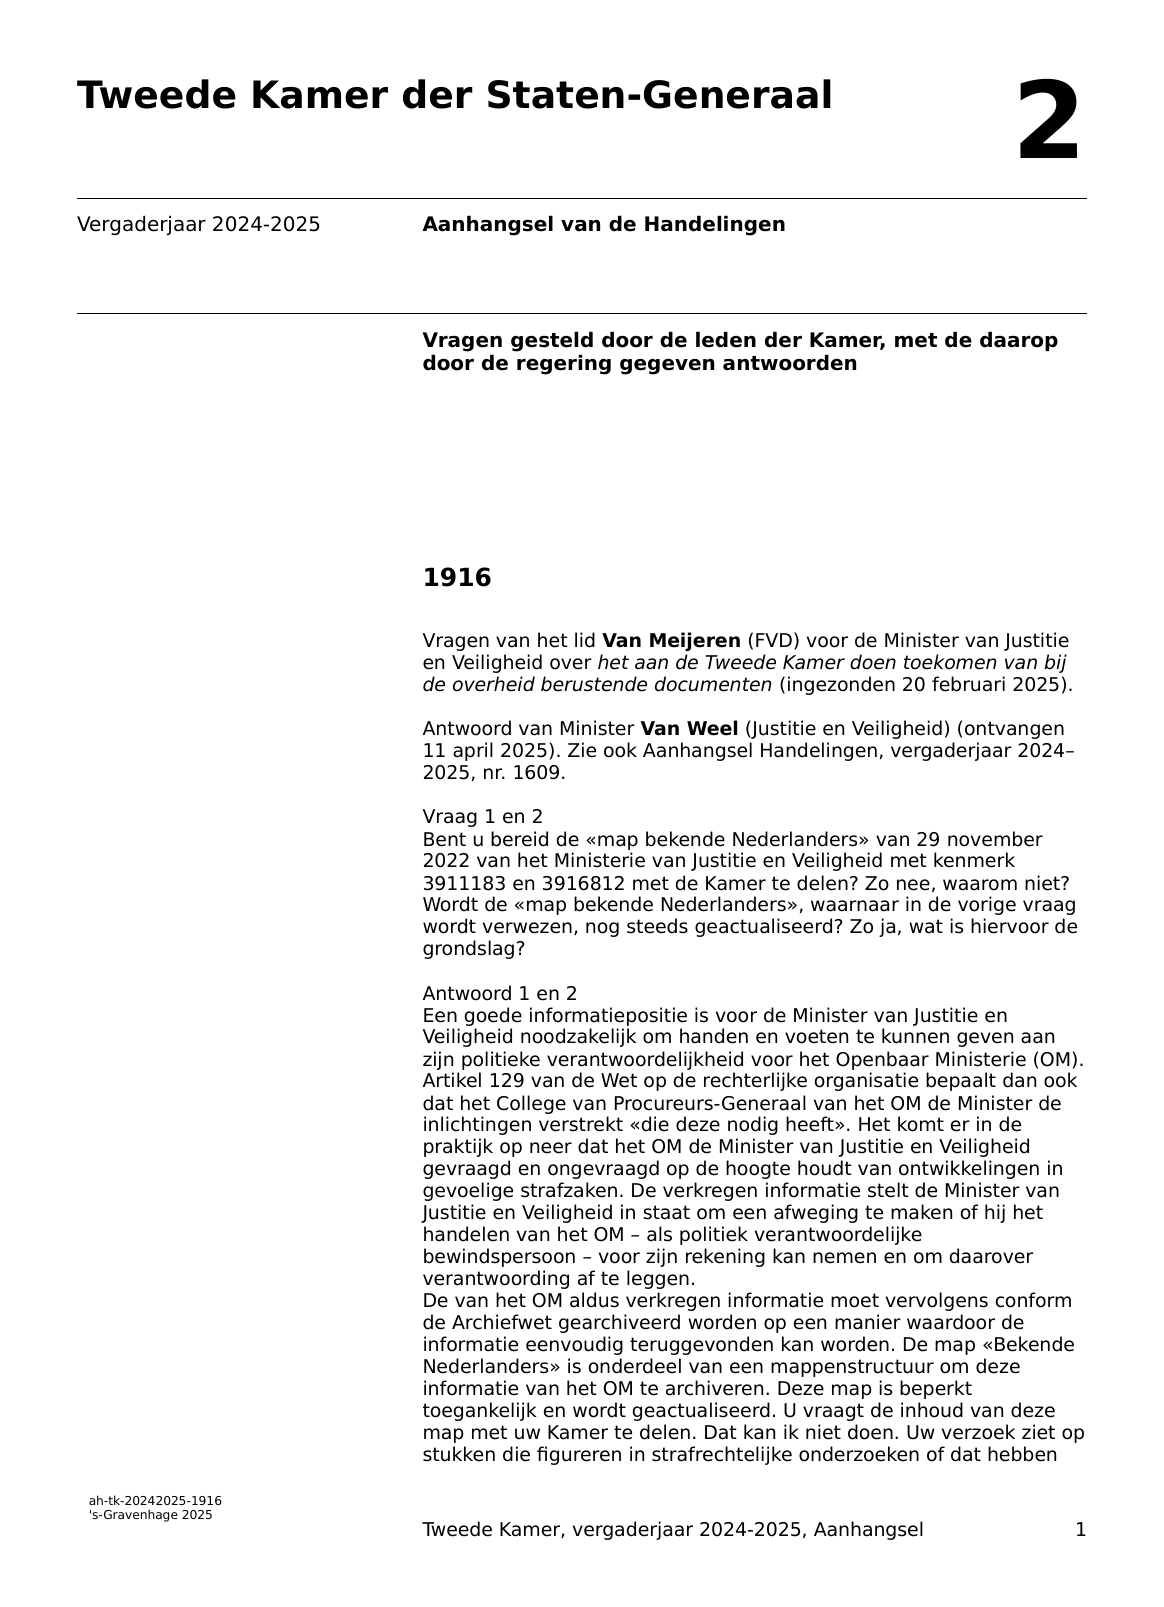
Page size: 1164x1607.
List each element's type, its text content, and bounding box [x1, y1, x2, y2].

table_header Tweede Kamer der Staten-Generaal [77, 59, 886, 198]
table_cell Vragen gesteld door de leden der Kamer, met de daarop door de regering gegeven antwoorden [422, 314, 1087, 375]
text Een goede informatiepositie is voor de Minister van Justitie en Veiligheid noodzakelijk om handen en voeten te kunnen geven aan zijn politieke verantwoordelijkheid voor het Openbaar Ministerie (OM). Artikel 129 van de Wet op de rechterlijke organisatie bepaalt dan ook dat het College van Procureurs-Generaal van het OM de Minister de inlichtingen verstrekt «die deze nodig heeft». Het komt er in de praktijk op neer dat het OM de Minister van Justitie en Veiligheid gevraagd en ongevraagd op de hoogte houdt van ontwikkelingen in gevoelige strafzaken. De verkregen informatie stelt de Minister van Justitie en Veiligheid in staat om een afweging te maken of hij het handelen van het OM – als politiek verantwoordelijke bewindspersoon – voor zijn rekening kan nemen en om daarover verantwoording af te leggen. [422, 1004, 1087, 1290]
table_cell Aanhangsel van de Handelingen [422, 199, 1087, 313]
text Antwoord 1 en 2 [422, 982, 1087, 1004]
text De van het OM aldus verkregen informatie moet vervolgens conform de Archiefwet gearchiveerd worden op een manier waardoor de informatie eenvoudig teruggevonden kan worden. De map «Bekende Nederlanders» is onderdeel van een mappenstructuur om deze informatie van het OM te archiveren. Deze map is beperkt toegankelijk en wordt geactualiseerd. U vraagt de inhoud van deze map met uw Kamer te delen. Dat kan ik niet doen. Uw verzoek ziet op stukken die figureren in strafrechtelijke onderzoeken of dat hebben [422, 1290, 1087, 1466]
text 1916 [422, 563, 1087, 592]
table_cell [77, 314, 422, 375]
text ah-tk-20242025-1916 [88, 1494, 323, 1508]
text Bent u bereid de «map bekende Nederlanders» van 29 november 2022 van het Ministerie van Justitie en Veiligheid met kenmerk 3911183 en 3916812 met de Kamer te delen? Zo nee, waarom niet? [422, 828, 1087, 894]
table_header 2 [886, 59, 1087, 198]
text Vraag 1 en 2 [422, 806, 1087, 828]
text Vragen van het lid Van Meijeren (FVD) voor de Minister van Justitie en Veiligheid over het aan de Tweede Kamer doen toekomen van bij de overheid berustende documenten (ingezonden 20 februari 2025). [422, 630, 1087, 696]
text Antwoord van Minister Van Weel (Justitie en Veiligheid) (ontvangen 11 april 2025). Zie ook Aanhangsel Handelingen, vergaderjaar 2024–2025, nr. 1609. [422, 718, 1087, 784]
text 's-Gravenhage 2025 [88, 1508, 323, 1522]
text Wordt de «map bekende Nederlanders», waarnaar in de vorige vraag wordt verwezen, nog steeds geactualiseerd? Zo ja, wat is hiervoor de grondslag? [422, 894, 1087, 960]
table_cell Vergaderjaar 2024-2025 [77, 199, 422, 313]
